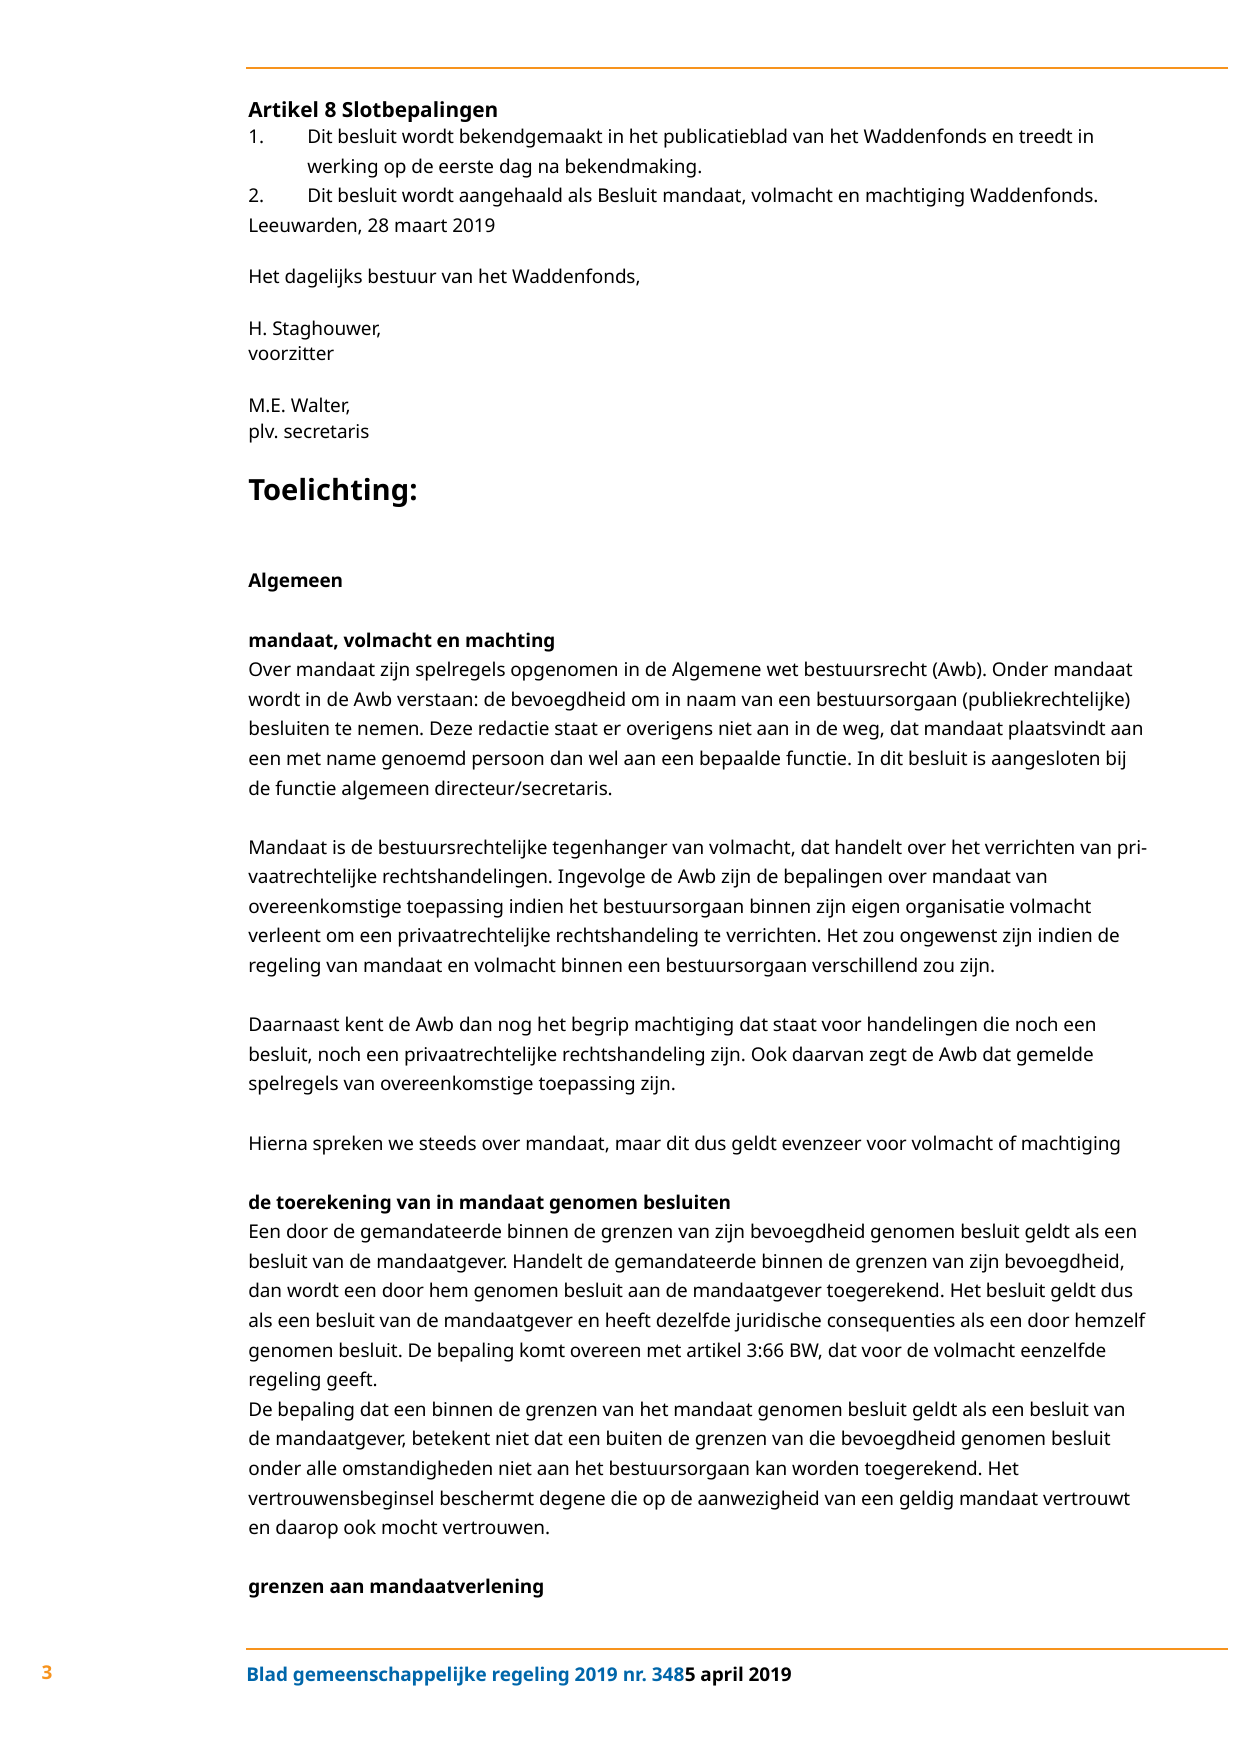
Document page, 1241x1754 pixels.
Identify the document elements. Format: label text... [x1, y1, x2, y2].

list Dit besluit wordt bekendgemaakt in het publicatieblad van het Waddenfonds en treedt in werking op de eerste dag na bekendmaking. [248, 123, 1152, 178]
text M.E. Walter, [248, 392, 1152, 418]
picture [41, 47, 231, 172]
text Toelichting: [248, 469, 1152, 509]
list Dit besluit wordt aangehaald als Besluit mandaat, volmacht en machtiging Waddenfonds. [248, 182, 1152, 208]
text grenzen aan mandaatverlening [248, 1573, 1152, 1599]
text Daarnaast kent de Awb dan nog het begrip machtiging dat staat voor handelingen die noch een besluit, noch een privaatrechtelijke rechtshandeling zijn. Ook daarvan zegt de Awb dat gemelde spelregels van overeenkomstige toepassing zijn. [248, 1011, 1152, 1096]
text de toerekening van in mandaat genomen besluiten [248, 1189, 1152, 1215]
text Over mandaat zijn spelregels opgenomen in de Algemene wet bestuursrecht (Awb). Onder mandaat wordt in de Awb verstaan: de bevoegdheid om in naam van een bestuursorgaan (publiekrechtelijke) besluiten te nemen. Deze redactie staat er overigens niet aan in de weg, dat mandaat plaatsvindt aan een met name genoemd persoon dan wel aan een bepaalde functie. In dit besluit is aangesloten bij de functie algemeen directeur/secretaris. [248, 656, 1152, 801]
text Hierna spreken we steeds over mandaat, maar dit dus geldt evenzeer voor volmacht of machtiging [248, 1130, 1152, 1156]
text De bepaling dat een binnen de grenzen van het mandaat genomen besluit geldt als een besluit van de mandaatgever, betekent niet dat een buiten de grenzen van die bevoegdheid genomen besluit onder alle omstandigheden niet aan het bestuursorgaan kan worden toegerekend. Het vertrouwensbeginsel beschermt degene die op de aanwezigheid van een geldig mandaat vertrouwt en daarop ook mocht vertrouwen. [248, 1396, 1152, 1540]
text Artikel 8 Slotbepalingen [248, 95, 1152, 123]
text mandaat, volmacht en machting [248, 627, 1152, 653]
text Mandaat is de bestuursrechtelijke tegenhanger van volmacht, dat handelt over het verrichten van pri-vaatrechtelijke rechtshandelingen. Ingevolge de Awb zijn de bepalingen over mandaat van overeenkomstige toepassing indien het bestuursorgaan binnen zijn eigen organisatie volmacht verleent om een privaatrechtelijke rechtshandeling te verrichten. Het zou ongewenst zijn indien de regeling van mandaat en volmacht binnen een bestuursorgaan verschillend zou zijn. [248, 834, 1152, 978]
text plv. secretaris [248, 418, 1152, 443]
text Een door de gemandateerde binnen de grenzen van zijn bevoegdheid genomen besluit geldt als een besluit van de mandaatgever. Handelt de gemandateerde binnen de grenzen van zijn bevoegdheid, dan wordt een door hem genomen besluit aan de mandaatgever toegerekend. Het besluit geldt dus als een besluit van de mandaatgever en heeft dezelfde juridische consequenties als een door hemzelf genomen besluit. De bepaling komt overeen met artikel 3:66 BW, dat voor de volmacht eenzelfde regeling geeft. [248, 1218, 1152, 1392]
text H. Staghouwer, [248, 315, 1152, 341]
text Leeuwarden, 28 maart 2019 [248, 212, 1152, 238]
text Het dagelijks bestuur van het Waddenfonds, [248, 263, 1152, 289]
text voorzitter [248, 341, 1152, 366]
text Algemeen [248, 568, 1152, 593]
